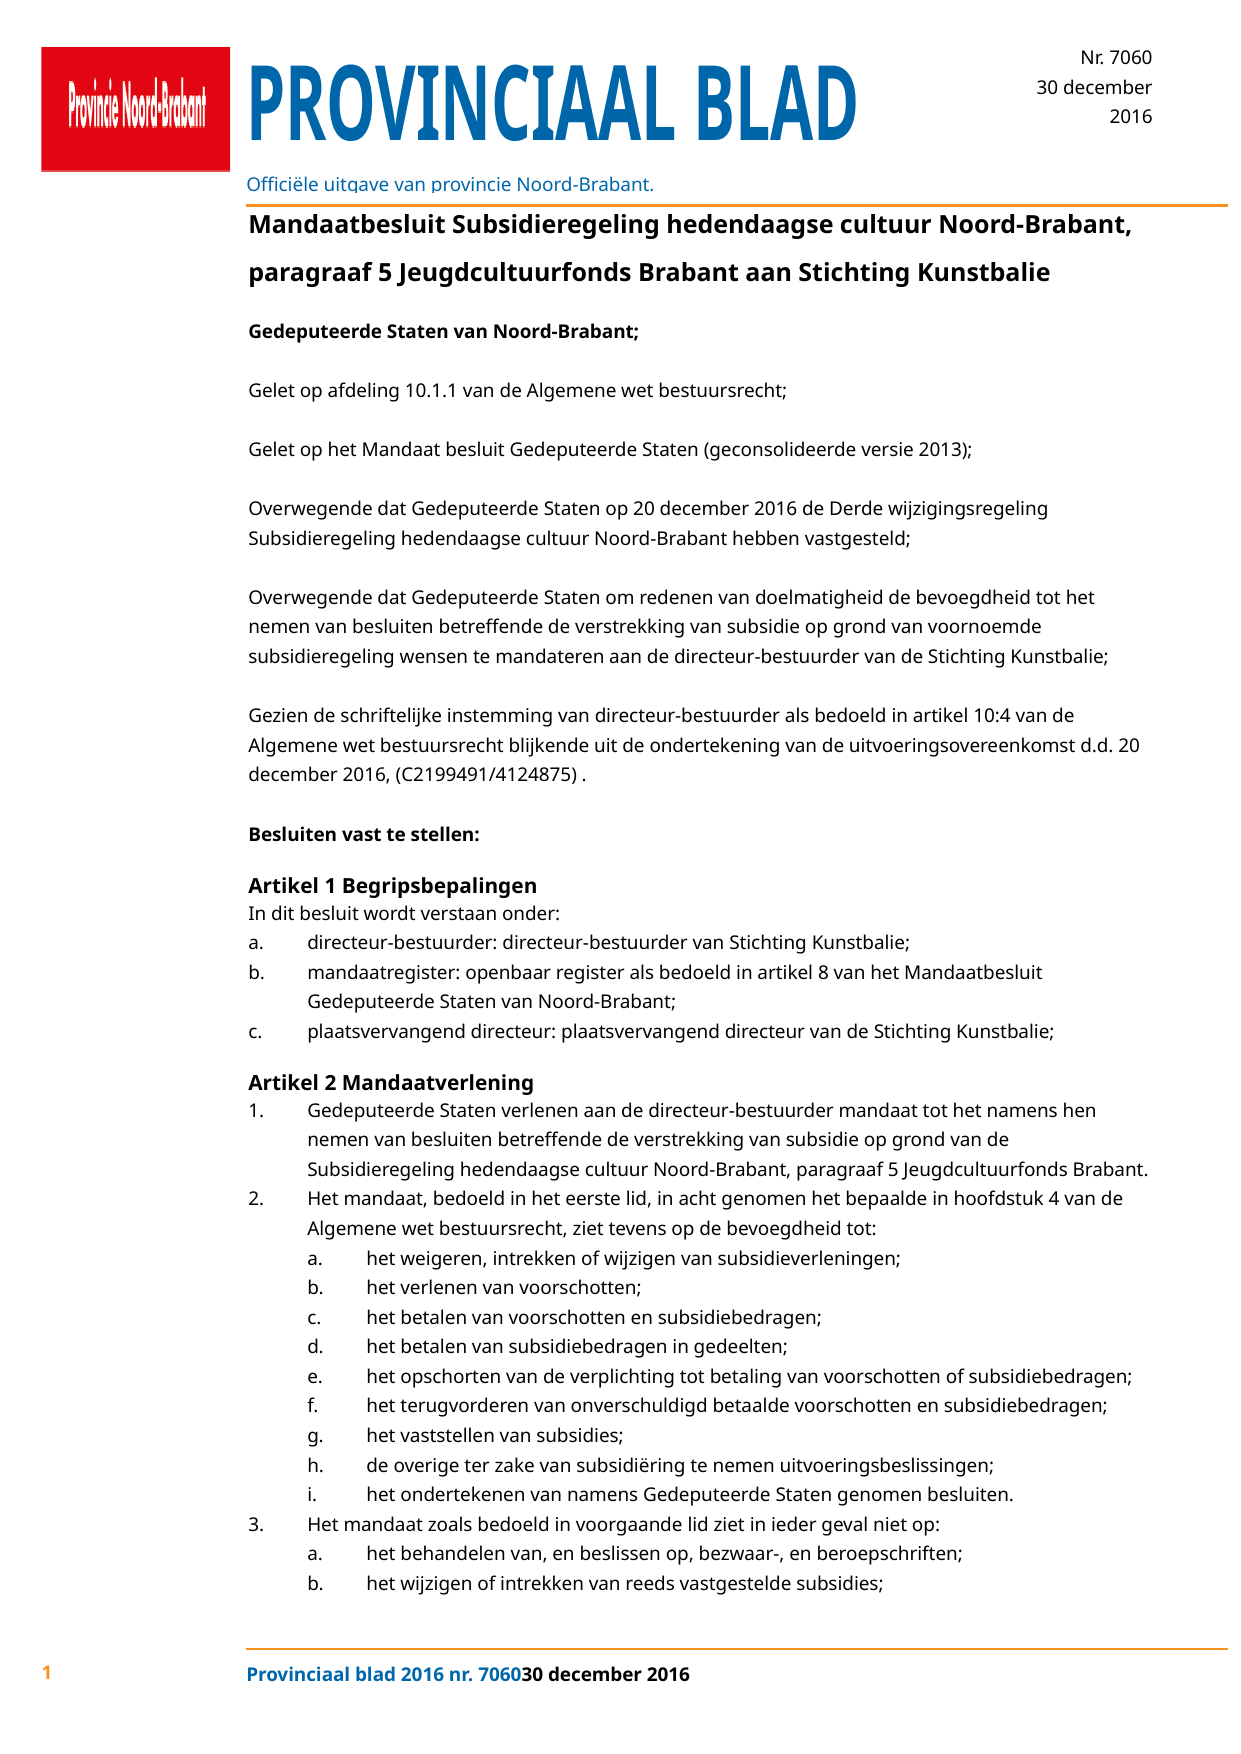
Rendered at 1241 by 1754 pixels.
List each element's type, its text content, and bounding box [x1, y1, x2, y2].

list Het mandaat zoals bedoeld in voorgaande lid ziet in ieder geval niet op: [248, 1511, 1152, 1537]
text Gedeputeerde Staten van Noord-Brabant; [248, 318, 1152, 344]
list het behandelen van, en beslissen op, bezwaar-, en beroepschriften; [307, 1541, 1152, 1566]
text Artikel 2 Mandaatverlening [248, 1068, 1152, 1097]
list het betalen van voorschotten en subsidiebedragen; [307, 1304, 1152, 1330]
text In dit besluit wordt verstaan onder: [248, 900, 1152, 925]
text Gelet op afdeling 10.1.1 van de Algemene wet bestuursrecht; [248, 377, 1152, 403]
text Overwegende dat Gedeputeerde Staten om redenen van doelmatigheid de bevoegdheid tot het nemen van besluiten betreffende de verstrekking van subsidie op grond van voornoemde subsidieregeling wensen te mandateren aan de directeur-bestuurder van de Stichting Kunstbalie; [248, 584, 1152, 669]
text Overwegende dat Gedeputeerde Staten op 20 december 2016 de Derde wijzigingsregeling Subsidieregeling hedendaagse cultuur Noord-Brabant hebben vastgesteld; [248, 495, 1152, 551]
list het verlenen van voorschotten; [307, 1274, 1152, 1300]
list mandaatregister: openbaar register als bedoeld in artikel 8 van het Mandaatbesluit Gedeputeerde Staten van Noord-Brabant; [248, 959, 1152, 1014]
list de overige ter zake van subsidiëring te nemen uitvoeringsbeslissingen; [307, 1452, 1152, 1478]
list het ondertekenen van namens Gedeputeerde Staten genomen besluiten. [307, 1481, 1152, 1507]
list het betalen van subsidiebedragen in gedeelten; [307, 1333, 1152, 1359]
list plaatsvervangend directeur: plaatsvervangend directeur van de Stichting Kunstbalie; [248, 1018, 1152, 1044]
text Besluiten vast te stellen: [248, 821, 1152, 847]
list Het mandaat, bedoeld in het eerste lid, in acht genomen het bepaalde in hoofdstuk 4 van de Algemene wet bestuursrecht, ziet tevens op de bevoegdheid tot: [248, 1186, 1152, 1241]
list het weigeren, intrekken of wijzigen van subsidieverleningen; [307, 1245, 1152, 1271]
list Gedeputeerde Staten verlenen aan de directeur-bestuurder mandaat tot het namens hen nemen van besluiten betreffende de verstrekking van subsidie op grond van de Subsidieregeling hedendaagse cultuur Noord-Brabant, paragraaf 5 Jeugdcultuurfonds Brabant. [248, 1097, 1152, 1182]
picture [41, 47, 231, 172]
list het wijzigen of intrekken van reeds vastgestelde subsidies; [307, 1570, 1152, 1596]
list het vaststellen van subsidies; [307, 1422, 1152, 1448]
list het terugvorderen van onverschuldigd betaalde voorschotten en subsidiebedragen; [307, 1393, 1152, 1418]
text Gezien de schriftelijke instemming van directeur-bestuurder als bedoeld in artikel 10:4 van de Algemene wet bestuursrecht blijkende uit de ondertekening van de uitvoeringsovereenkomst d.d. 20 december 2016, (C2199491/4124875) . [248, 702, 1152, 787]
text Mandaatbesluit Subsidieregeling hedendaagse cultuur Noord-Brabant, paragraaf 5 Jeugdcultuurfonds Brabant aan Stichting Kunstbalie [248, 207, 1152, 288]
list directeur-bestuurder: directeur-bestuurder van Stichting Kunstbalie; [248, 929, 1152, 955]
text Artikel 1 Begripsbepalingen [248, 871, 1152, 900]
list het opschorten van de verplichting tot betaling van voorschotten of subsidiebedragen; [307, 1363, 1152, 1389]
text Gelet op het Mandaat besluit Gedeputeerde Staten (geconsolideerde versie 2013); [248, 436, 1152, 462]
